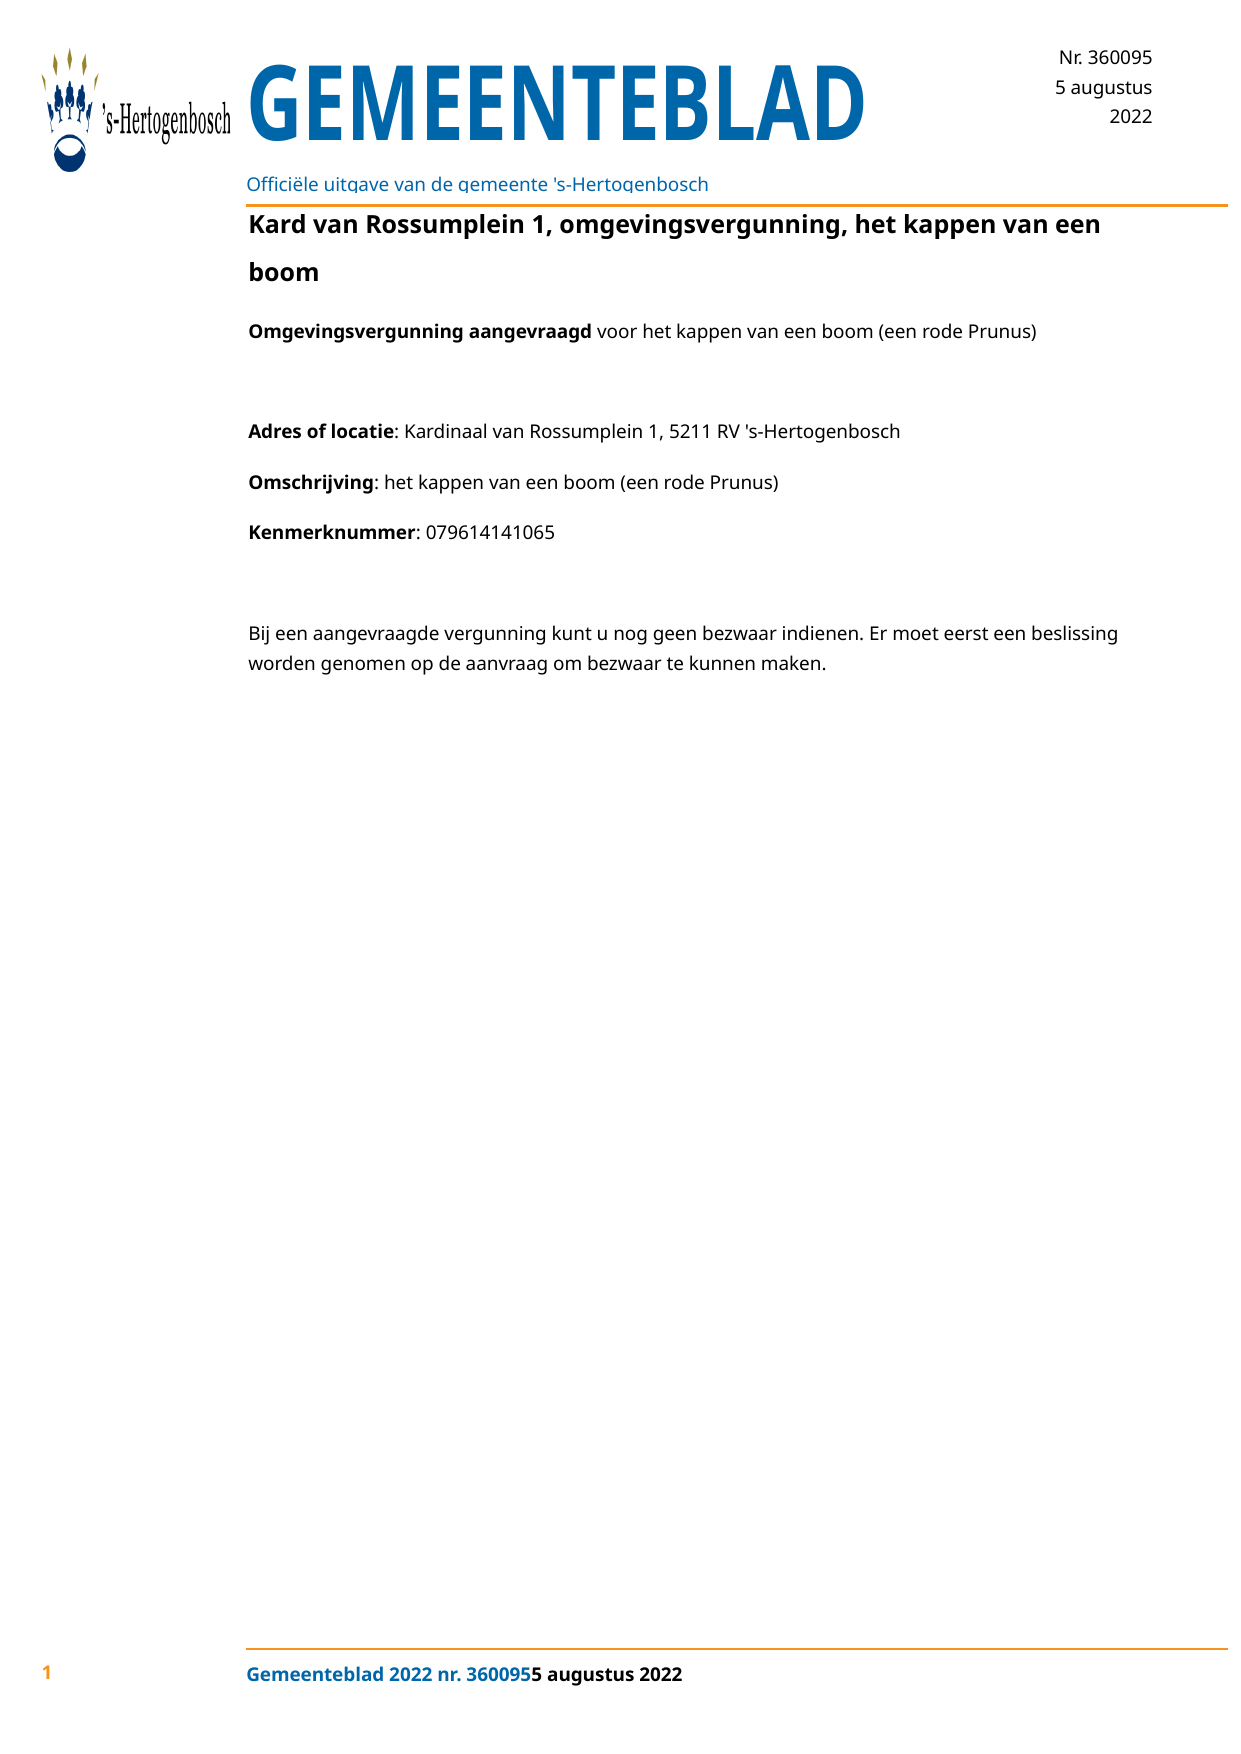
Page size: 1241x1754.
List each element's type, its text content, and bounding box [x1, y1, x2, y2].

text Adres of locatie: Kardinaal van Rossumplein 1, 5211 RV 's-Hertogenbosch [248, 419, 1152, 444]
picture [41, 47, 231, 172]
text Kenmerknummer: 079614141065 [248, 519, 1152, 545]
text Kard van Rossumplein 1, omgevingsvergunning, het kappen van een boom [248, 207, 1152, 288]
text Omschrijving: het kappen van een boom (een rode Prunus) [248, 469, 1152, 495]
text Bij een aangevraagde vergunning kunt u nog geen bezwaar indienen. Er moet eerst een beslissing worden genomen op de aanvraag om bezwaar te kunnen maken. [248, 620, 1152, 676]
text Omgevingsvergunning aangevraagd voor het kappen van een boom (een rode Prunus) [248, 318, 1152, 344]
